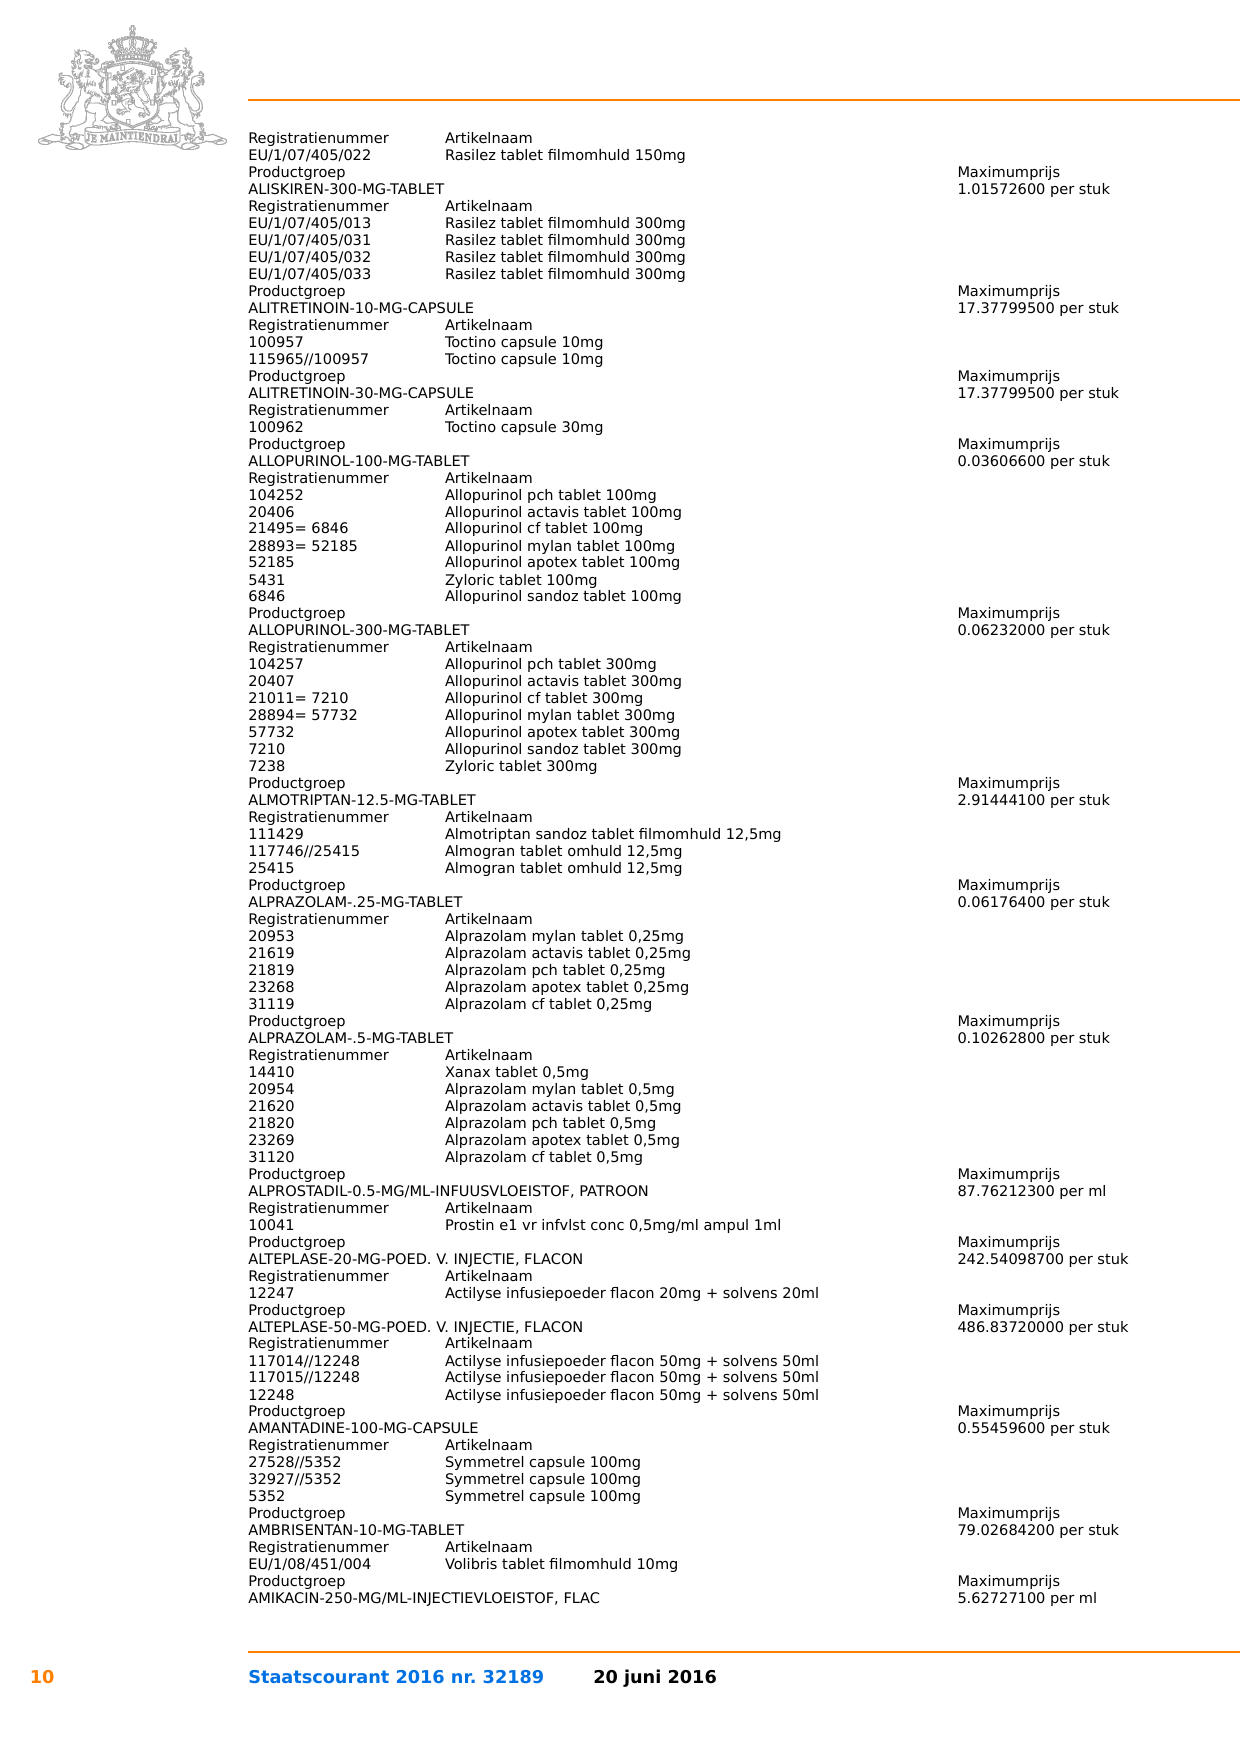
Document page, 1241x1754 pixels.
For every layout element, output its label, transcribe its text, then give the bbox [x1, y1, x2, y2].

table_cell Toctino capsule 10mg [439, 334, 951, 351]
table_cell 104257 [248, 656, 439, 673]
table_cell Maximumprijs [951, 1301, 1163, 1318]
table_cell 1.01572600 per stuk [951, 181, 1163, 198]
table_cell Symmetrel capsule 100mg [439, 1454, 951, 1471]
table_cell 27528//5352 [248, 1454, 439, 1471]
table_cell AMIKACIN-250-MG/ML-INJECTIEVLOEISTOF, FLAC [248, 1590, 951, 1607]
table_cell 52185 [248, 554, 439, 571]
table_cell Alprazolam pch tablet 0,5mg [439, 1115, 951, 1132]
table_cell Productgroep [248, 1301, 439, 1318]
table_cell [951, 1437, 1163, 1454]
table_cell 20407 [248, 673, 439, 690]
table_cell Toctino capsule 10mg [439, 351, 951, 368]
table_cell Alprazolam actavis tablet 0,25mg [439, 945, 951, 962]
table_cell [951, 351, 1163, 368]
table_cell [951, 928, 1163, 945]
table_cell Maximumprijs [951, 1505, 1163, 1522]
table_cell [439, 1013, 951, 1030]
table_cell 10041 [248, 1217, 439, 1233]
table_cell 28893= 52185 [248, 538, 439, 554]
table_cell [951, 639, 1163, 656]
table_cell Symmetrel capsule 100mg [439, 1471, 951, 1488]
table_cell [951, 1488, 1163, 1505]
table_cell [439, 877, 951, 894]
table_cell [951, 147, 1163, 164]
table_cell 20954 [248, 1081, 439, 1098]
table_cell [951, 809, 1163, 826]
table_cell Almogran tablet omhuld 12,5mg [439, 843, 951, 860]
table_cell [951, 1369, 1163, 1386]
table_cell Artikelnaam [439, 1268, 951, 1284]
table_cell Almogran tablet omhuld 12,5mg [439, 860, 951, 877]
table_cell Maximumprijs [951, 605, 1163, 622]
table_cell 5352 [248, 1488, 439, 1505]
table_cell Artikelnaam [439, 1539, 951, 1556]
table_cell 87.76212300 per ml [951, 1183, 1163, 1199]
table_cell [951, 741, 1163, 758]
table_cell ALTEPLASE-50-MG-POED. V. INJECTIE, FLACON [248, 1319, 951, 1335]
table_cell [951, 249, 1163, 266]
table_cell [951, 724, 1163, 741]
table_cell ALLOPURINOL-100-MG-TABLET [248, 453, 951, 469]
table_cell EU/1/08/451/004 [248, 1556, 439, 1573]
table_cell 117746//25415 [248, 843, 439, 860]
table_cell Artikelnaam [439, 317, 951, 334]
table_cell Maximumprijs [951, 1573, 1163, 1590]
table_cell [951, 130, 1163, 147]
table_cell Allopurinol apotex tablet 300mg [439, 724, 951, 741]
table_cell [951, 419, 1163, 436]
table_cell [951, 707, 1163, 724]
table_cell Productgroep [248, 1234, 439, 1251]
table_cell EU/1/07/405/031 [248, 232, 439, 249]
table_cell Artikelnaam [439, 470, 951, 486]
table_cell Alprazolam apotex tablet 0,25mg [439, 979, 951, 996]
table_cell [951, 1064, 1163, 1081]
table_cell [951, 334, 1163, 351]
table_cell Registratienummer [248, 402, 439, 418]
table_cell [951, 1454, 1163, 1471]
table_cell Artikelnaam [439, 639, 951, 656]
table_cell [951, 554, 1163, 571]
table_cell Allopurinol pch tablet 300mg [439, 656, 951, 673]
table_cell [951, 690, 1163, 707]
table_cell 0.10262800 per stuk [951, 1030, 1163, 1047]
table_cell Maximumprijs [951, 1166, 1163, 1183]
table_cell Artikelnaam [439, 198, 951, 215]
table_cell [951, 656, 1163, 673]
table_cell Registratienummer [248, 809, 439, 826]
table_cell 7210 [248, 741, 439, 758]
table_cell Rasilez tablet filmomhuld 300mg [439, 232, 951, 249]
table_cell 21011= 7210 [248, 690, 439, 707]
table_cell Artikelnaam [439, 1335, 951, 1352]
table_cell [951, 1539, 1163, 1556]
table_cell Maximumprijs [951, 1013, 1163, 1030]
table_cell 21495= 6846 [248, 520, 439, 537]
table_cell [951, 945, 1163, 962]
table_cell EU/1/07/405/033 [248, 266, 439, 283]
table_cell Allopurinol cf tablet 300mg [439, 690, 951, 707]
table_cell Artikelnaam [439, 911, 951, 928]
table_cell Productgroep [248, 877, 439, 894]
table_cell Artikelnaam [439, 1437, 951, 1454]
table_cell Productgroep [248, 1403, 439, 1420]
table_cell Rasilez tablet filmomhuld 300mg [439, 215, 951, 232]
table_cell [951, 843, 1163, 860]
table_cell Allopurinol sandoz tablet 300mg [439, 741, 951, 758]
table_cell 117014//12248 [248, 1353, 439, 1369]
table_cell [951, 996, 1163, 1013]
table_cell [951, 1353, 1163, 1369]
table_cell [951, 860, 1163, 877]
table_cell Toctino capsule 30mg [439, 419, 951, 436]
table_cell [951, 520, 1163, 537]
table_cell Productgroep [248, 368, 439, 384]
table_cell [951, 1335, 1163, 1352]
table_cell EU/1/07/405/032 [248, 249, 439, 266]
table_cell Allopurinol actavis tablet 100mg [439, 504, 951, 520]
table_cell [951, 215, 1163, 232]
table_cell [951, 1217, 1163, 1233]
table_cell 21619 [248, 945, 439, 962]
table_cell 115965//100957 [248, 351, 439, 368]
table_cell 486.83720000 per stuk [951, 1319, 1163, 1335]
table_cell Artikelnaam [439, 1200, 951, 1217]
table_cell 2.91444100 per stuk [951, 792, 1163, 809]
table_cell Zyloric tablet 300mg [439, 758, 951, 775]
table_cell Registratienummer [248, 1268, 439, 1284]
table_cell [439, 283, 951, 300]
table_cell Registratienummer [248, 1200, 439, 1217]
table_cell [951, 1098, 1163, 1115]
table_cell EU/1/07/405/013 [248, 215, 439, 232]
table_cell [439, 775, 951, 792]
table_cell 100962 [248, 419, 439, 436]
table_cell Alprazolam mylan tablet 0,5mg [439, 1081, 951, 1098]
table_cell 100957 [248, 334, 439, 351]
table_cell [951, 962, 1163, 979]
table_cell [951, 1115, 1163, 1132]
table_cell Allopurinol actavis tablet 300mg [439, 673, 951, 690]
table_cell Zyloric tablet 100mg [439, 571, 951, 588]
table_cell ALITRETINOIN-30-MG-CAPSULE [248, 385, 951, 402]
table_cell [951, 198, 1163, 215]
table_cell Artikelnaam [439, 402, 951, 418]
table_cell 21820 [248, 1115, 439, 1132]
table_cell Rasilez tablet filmomhuld 300mg [439, 249, 951, 266]
table_cell Artikelnaam [439, 1047, 951, 1064]
table_cell Alprazolam cf tablet 0,25mg [439, 996, 951, 1013]
table_cell [951, 266, 1163, 283]
table_cell Allopurinol mylan tablet 100mg [439, 538, 951, 554]
table_cell Prostin e1 vr infvlst conc 0,5mg/ml ampul 1ml [439, 1217, 951, 1233]
table_cell AMBRISENTAN-10-MG-TABLET [248, 1522, 951, 1539]
table_cell [951, 504, 1163, 520]
table_cell Registratienummer [248, 317, 439, 334]
table_cell Productgroep [248, 1505, 439, 1522]
table_cell 7238 [248, 758, 439, 775]
table_cell Registratienummer [248, 1335, 439, 1352]
table_cell [951, 911, 1163, 928]
table_cell 23269 [248, 1132, 439, 1149]
table_cell Productgroep [248, 283, 439, 300]
table_cell EU/1/07/405/022 [248, 147, 439, 164]
table_cell ALITRETINOIN-10-MG-CAPSULE [248, 300, 951, 317]
table_cell [951, 538, 1163, 554]
table_cell 28894= 57732 [248, 707, 439, 724]
table_cell 242.54098700 per stuk [951, 1251, 1163, 1267]
table_cell 23268 [248, 979, 439, 996]
table_cell Maximumprijs [951, 877, 1163, 894]
table_cell Maximumprijs [951, 436, 1163, 452]
picture [38, 25, 227, 150]
table_cell [951, 1132, 1163, 1149]
table_cell [951, 758, 1163, 775]
table_cell [439, 436, 951, 452]
table_cell Maximumprijs [951, 368, 1163, 384]
table_cell 0.03606600 per stuk [951, 453, 1163, 469]
table_cell Artikelnaam [439, 130, 951, 147]
table_cell Actilyse infusiepoeder flacon 50mg + solvens 50ml [439, 1386, 951, 1403]
table_cell 14410 [248, 1064, 439, 1081]
table_cell [951, 470, 1163, 486]
table_cell [951, 1471, 1163, 1488]
table_cell Allopurinol pch tablet 100mg [439, 486, 951, 503]
table_cell Alprazolam apotex tablet 0,5mg [439, 1132, 951, 1149]
table_cell AMANTADINE-100-MG-CAPSULE [248, 1420, 951, 1437]
table_cell Allopurinol cf tablet 100mg [439, 520, 951, 537]
table_cell [439, 1234, 951, 1251]
table_cell Maximumprijs [951, 283, 1163, 300]
table_cell ALPRAZOLAM-.25-MG-TABLET [248, 894, 951, 911]
table_cell 12248 [248, 1386, 439, 1403]
table_cell Productgroep [248, 605, 439, 622]
table_cell [951, 1149, 1163, 1166]
table_cell 17.37799500 per stuk [951, 300, 1163, 317]
table_cell Alprazolam pch tablet 0,25mg [439, 962, 951, 979]
table_cell [439, 164, 951, 181]
table_cell 117015//12248 [248, 1369, 439, 1386]
table_cell Productgroep [248, 1573, 439, 1590]
table_cell ALISKIREN-300-MG-TABLET [248, 181, 951, 198]
table_cell 0.06176400 per stuk [951, 894, 1163, 911]
table_cell Maximumprijs [951, 775, 1163, 792]
table_cell Alprazolam actavis tablet 0,5mg [439, 1098, 951, 1115]
table_cell [951, 1200, 1163, 1217]
table_cell Rasilez tablet filmomhuld 300mg [439, 266, 951, 283]
table_cell Maximumprijs [951, 1403, 1163, 1420]
table_cell Allopurinol apotex tablet 100mg [439, 554, 951, 571]
table_cell Productgroep [248, 1166, 439, 1183]
table_cell [951, 1556, 1163, 1573]
table_cell [951, 1386, 1163, 1403]
table_cell 31120 [248, 1149, 439, 1166]
table_cell Xanax tablet 0,5mg [439, 1064, 951, 1081]
table_cell 21819 [248, 962, 439, 979]
table_cell [439, 1573, 951, 1590]
table_cell Productgroep [248, 164, 439, 181]
table_cell Alprazolam cf tablet 0,5mg [439, 1149, 951, 1166]
table_cell Registratienummer [248, 470, 439, 486]
table_cell Alprazolam mylan tablet 0,25mg [439, 928, 951, 945]
table_cell 31119 [248, 996, 439, 1013]
table_cell Allopurinol mylan tablet 300mg [439, 707, 951, 724]
table_cell [951, 1268, 1163, 1284]
table_cell [439, 1301, 951, 1318]
table_cell Registratienummer [248, 1437, 439, 1454]
table_cell 0.55459600 per stuk [951, 1420, 1163, 1437]
table_cell 12247 [248, 1285, 439, 1301]
table_cell [951, 1285, 1163, 1301]
table_cell 20953 [248, 928, 439, 945]
table_cell Volibris tablet filmomhuld 10mg [439, 1556, 951, 1573]
table_cell Maximumprijs [951, 164, 1163, 181]
table_cell Registratienummer [248, 198, 439, 215]
table_cell 20406 [248, 504, 439, 520]
table_cell ALPROSTADIL-0.5-MG/ML-INFUUSVLOEISTOF, PATROON [248, 1183, 951, 1199]
table_cell 21620 [248, 1098, 439, 1115]
table_cell [951, 232, 1163, 249]
table_cell Registratienummer [248, 639, 439, 656]
table_cell ALMOTRIPTAN-12.5-MG-TABLET [248, 792, 951, 809]
table_cell Productgroep [248, 1013, 439, 1030]
table_cell Artikelnaam [439, 809, 951, 826]
table_cell Productgroep [248, 436, 439, 452]
table_cell [951, 673, 1163, 690]
table_cell [951, 588, 1163, 605]
table_cell Actilyse infusiepoeder flacon 50mg + solvens 50ml [439, 1353, 951, 1369]
table_cell Actilyse infusiepoeder flacon 20mg + solvens 20ml [439, 1285, 951, 1301]
table_cell [951, 979, 1163, 996]
table_cell 79.02684200 per stuk [951, 1522, 1163, 1539]
table_cell [951, 1047, 1163, 1064]
table_cell ALTEPLASE-20-MG-POED. V. INJECTIE, FLACON [248, 1251, 951, 1267]
table_cell Productgroep [248, 775, 439, 792]
table_cell 0.06232000 per stuk [951, 622, 1163, 639]
table_cell Registratienummer [248, 911, 439, 928]
table_cell 111429 [248, 826, 439, 843]
table_cell 17.37799500 per stuk [951, 385, 1163, 402]
table_cell Allopurinol sandoz tablet 100mg [439, 588, 951, 605]
table_cell [951, 826, 1163, 843]
table_cell [439, 605, 951, 622]
table_cell 5.62727100 per ml [951, 1590, 1163, 1607]
table_cell 5431 [248, 571, 439, 588]
table_cell Maximumprijs [951, 1234, 1163, 1251]
table_cell Actilyse infusiepoeder flacon 50mg + solvens 50ml [439, 1369, 951, 1386]
table_cell 57732 [248, 724, 439, 741]
table_cell [951, 402, 1163, 418]
table_cell ALPRAZOLAM-.5-MG-TABLET [248, 1030, 951, 1047]
table_cell 104252 [248, 486, 439, 503]
table_cell [439, 368, 951, 384]
table_cell 32927//5352 [248, 1471, 439, 1488]
table_cell Symmetrel capsule 100mg [439, 1488, 951, 1505]
table_cell Almotriptan sandoz tablet filmomhuld 12,5mg [439, 826, 951, 843]
table_cell [951, 571, 1163, 588]
table_cell 6846 [248, 588, 439, 605]
table_cell [439, 1166, 951, 1183]
table_cell [951, 486, 1163, 503]
table_cell [439, 1403, 951, 1420]
table_cell [951, 317, 1163, 334]
table_cell Registratienummer [248, 1539, 439, 1556]
table_cell Rasilez tablet filmomhuld 150mg [439, 147, 951, 164]
table_cell Registratienummer [248, 130, 439, 147]
table_cell [439, 1505, 951, 1522]
table_cell 25415 [248, 860, 439, 877]
table_cell ALLOPURINOL-300-MG-TABLET [248, 622, 951, 639]
table_cell Registratienummer [248, 1047, 439, 1064]
table_cell [951, 1081, 1163, 1098]
